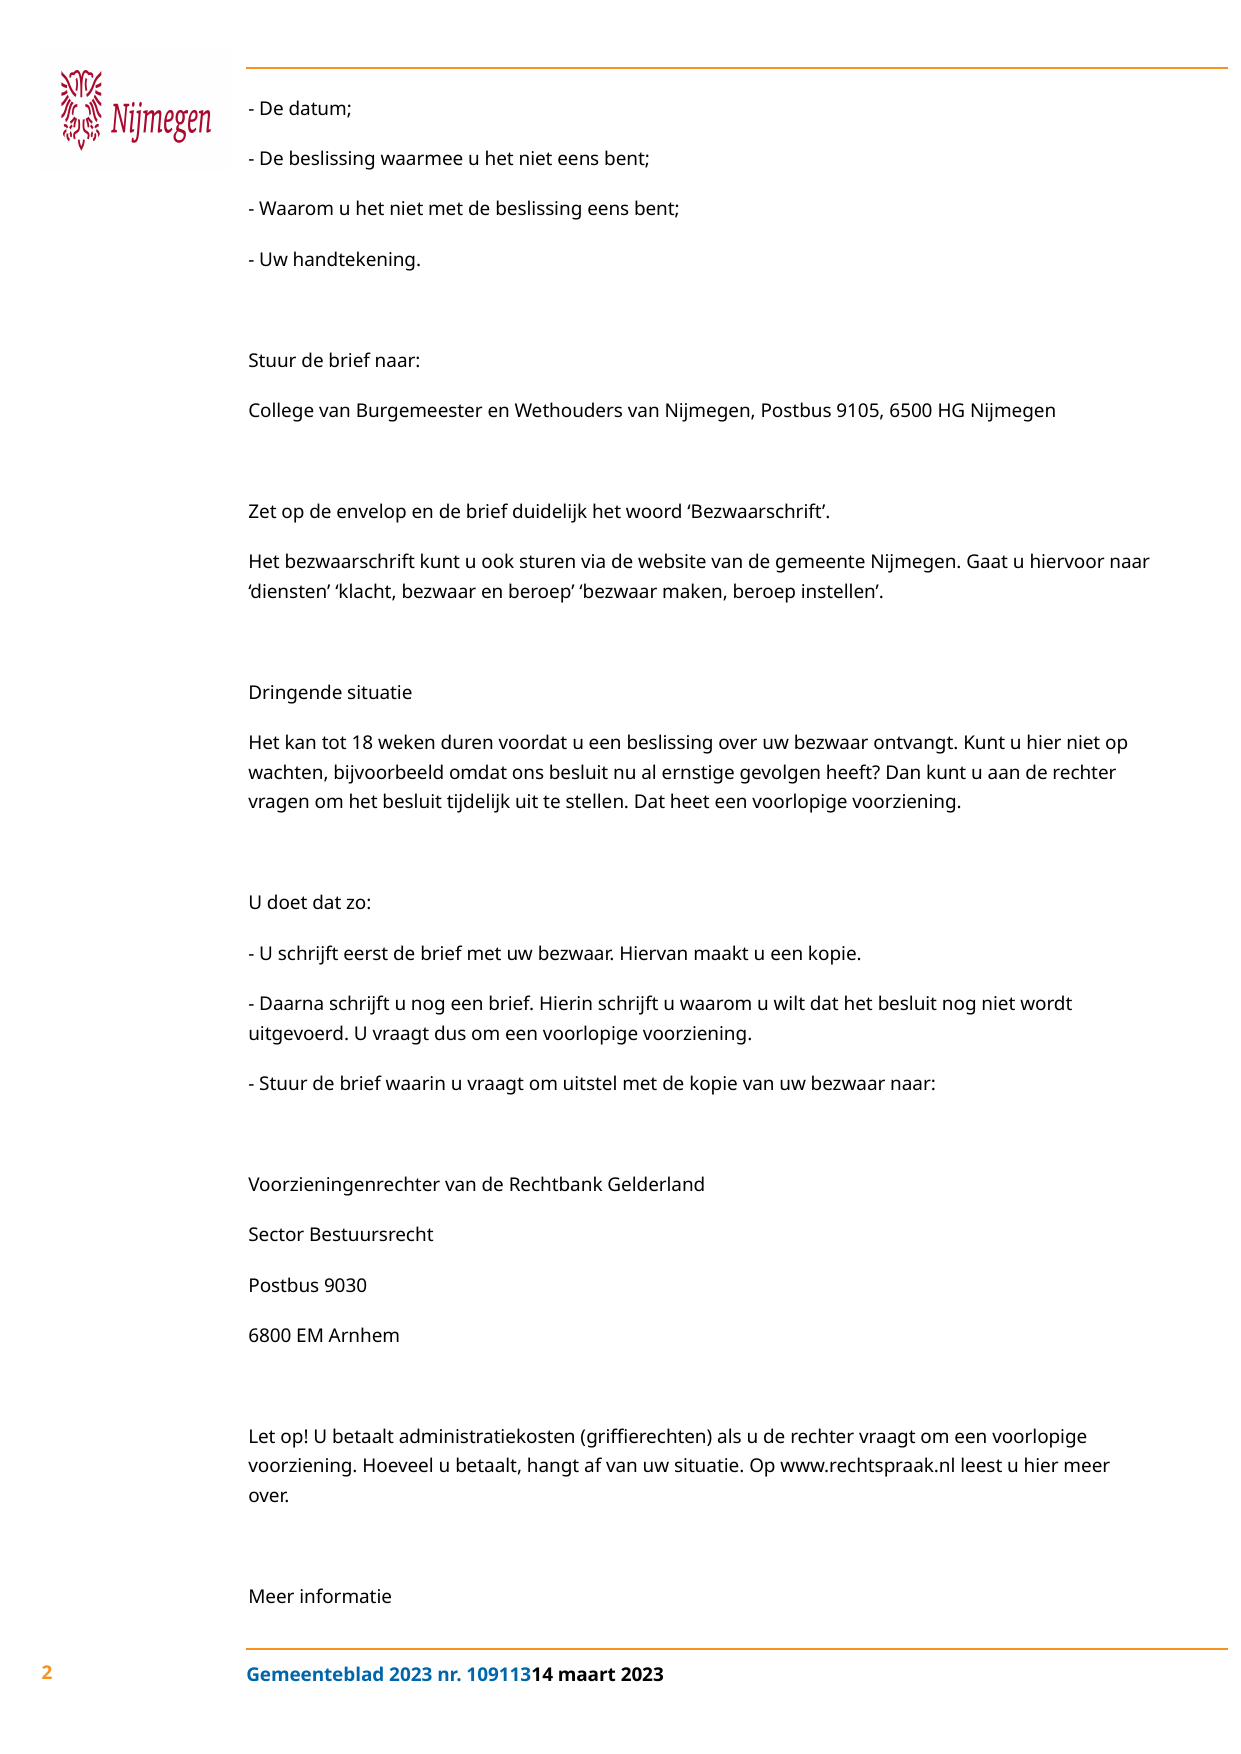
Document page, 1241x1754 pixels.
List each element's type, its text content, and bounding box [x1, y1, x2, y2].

text College van Burgemeester en Wethouders van Nijmegen, Postbus 9105, 6500 HG Nijmegen [248, 397, 1152, 423]
text Stuur de brief naar: [248, 347, 1152, 373]
text U doet dat zo: [248, 889, 1152, 915]
text Voorzieningenrechter van de Rechtbank Gelderland [248, 1171, 1152, 1197]
text - De datum; [248, 95, 1152, 121]
text - Daarna schrijft u nog een brief. Hierin schrijft u waarom u wilt dat het besluit nog niet wordt uitgevoerd. U vraagt dus om een voorlopige voorziening. [248, 990, 1152, 1046]
text Postbus 9030 [248, 1272, 1152, 1298]
text - U schrijft eerst de brief met uw bezwaar. Hiervan maakt u een kopie. [248, 940, 1152, 966]
text Sector Bestuursrecht [248, 1221, 1152, 1247]
text - Uw handtekening. [248, 246, 1152, 272]
text Het bezwaarschrift kunt u ook sturen via de website van de gemeente Nijmegen. Gaat u hiervoor naar ‘diensten’ ‘klacht, bezwaar en beroep’ ‘bezwaar maken, beroep instellen’. [248, 548, 1152, 604]
picture [41, 47, 231, 172]
text - Stuur de brief waarin u vraagt om uitstel met de kopie van uw bezwaar naar: [248, 1070, 1152, 1096]
text Zet op de envelop en de brief duidelijk het woord ‘Bezwaarschrift’. [248, 498, 1152, 524]
text Let op! U betaalt administratiekosten (griffierechten) als u de rechter vraagt om een voorlopige voorziening. Hoeveel u betaalt, hangt af van uw situatie. Op www.rechtspraak.nl leest u hier meer over. [248, 1423, 1152, 1508]
text Dringende situatie [248, 679, 1152, 705]
text - De beslissing waarmee u het niet eens bent; [248, 145, 1152, 171]
text Het kan tot 18 weken duren voordat u een beslissing over uw bezwaar ontvangt. Kunt u hier niet op wachten, bijvoorbeeld omdat ons besluit nu al ernstige gevolgen heeft? Dan kunt u aan de rechter vragen om het besluit tijdelijk uit te stellen. Dat heet een voorlopige voorziening. [248, 729, 1152, 814]
text - Waarom u het niet met de beslissing eens bent; [248, 196, 1152, 221]
text Meer informatie [248, 1583, 1152, 1609]
text 6800 EM Arnhem [248, 1322, 1152, 1348]
